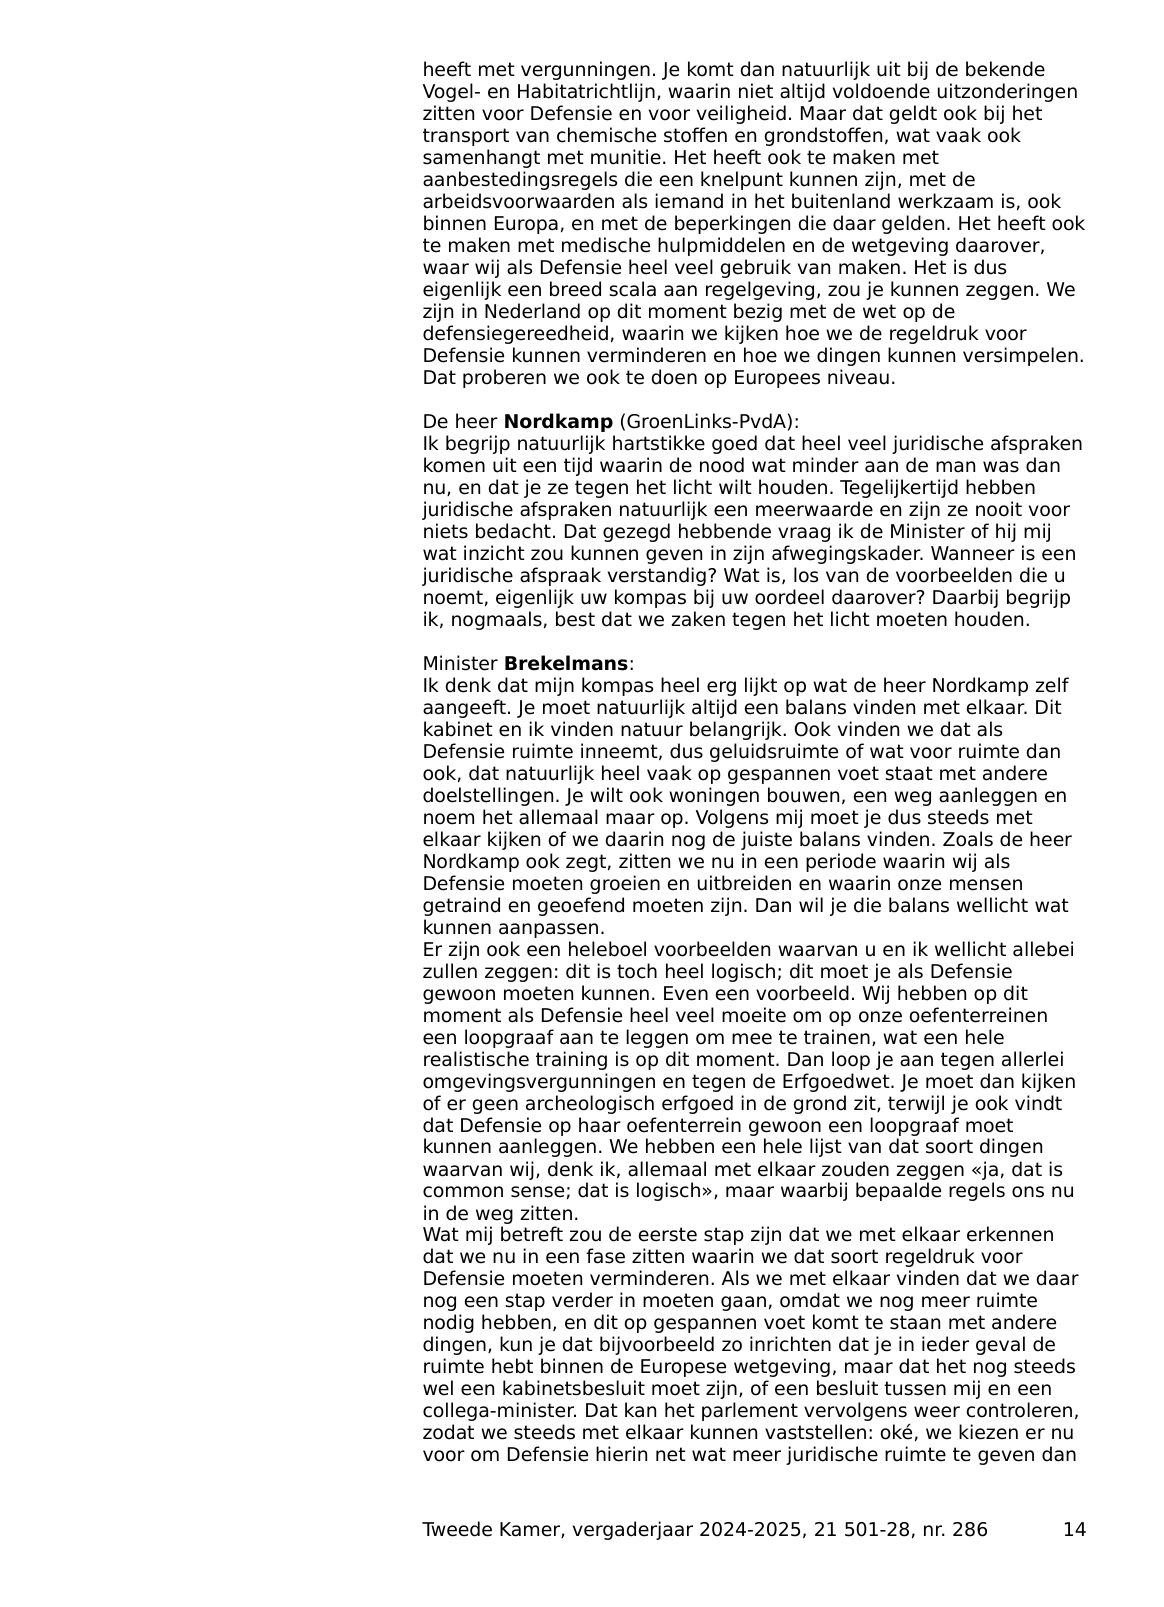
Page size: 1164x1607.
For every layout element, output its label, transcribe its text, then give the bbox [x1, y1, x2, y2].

text Wat mij betreft zou de eerste stap zijn dat we met elkaar erkennen dat we nu in een fase zitten waarin we dat soort regeldruk voor Defensie moeten verminderen. Als we met elkaar vinden dat we daar nog een stap verder in moeten gaan, omdat we nog meer ruimte nodig hebben, en dit op gespannen voet komt te staan met andere dingen, kun je dat bijvoorbeeld zo inrichten dat je in ieder geval de ruimte hebt binnen de Europese wetgeving, maar dat het nog steeds wel een kabinetsbesluit moet zijn, of een besluit tussen mij en een collega-minister. Dat kan het parlement vervolgens weer controleren, zodat we steeds met elkaar kunnen vaststellen: oké, we kiezen er nu voor om Defensie hierin net wat meer juridische ruimte te geven dan [422, 1224, 1087, 1466]
text Ik begrijp natuurlijk hartstikke goed dat heel veel juridische afspraken komen uit een tijd waarin de nood wat minder aan de man was dan nu, en dat je ze tegen het licht wilt houden. Tegelijkertijd hebben juridische afspraken natuurlijk een meerwaarde en zijn ze nooit voor niets bedacht. Dat gezegd hebbende vraag ik de Minister of hij mij wat inzicht zou kunnen geven in zijn afwegingskader. Wanneer is een juridische afspraak verstandig? Wat is, los van de voorbeelden die u noemt, eigenlijk uw kompas bij uw oordeel daarover? Daarbij begrijp ik, nogmaals, best dat we zaken tegen het licht moeten houden. [422, 433, 1087, 631]
text heeft met vergunningen. Je komt dan natuurlijk uit bij de bekende Vogel- en Habitatrichtlijn, waarin niet altijd voldoende uitzonderingen zitten voor Defensie en voor veiligheid. Maar dat geldt ook bij het transport van chemische stoffen en grondstoffen, wat vaak ook samenhangt met munitie. Het heeft ook te maken met aanbestedingsregels die een knelpunt kunnen zijn, met de arbeidsvoorwaarden als iemand in het buitenland werkzaam is, ook binnen Europa, en met de beperkingen die daar gelden. Het heeft ook te maken met medische hulpmiddelen en de wetgeving daarover, waar wij als Defensie heel veel gebruik van maken. Het is dus eigenlijk een breed scala aan regelgeving, zou je kunnen zeggen. We zijn in Nederland op dit moment bezig met de wet op de defensiegereedheid, waarin we kijken hoe we de regeldruk voor Defensie kunnen verminderen en hoe we dingen kunnen versimpelen. Dat proberen we ook te doen op Europees niveau. [422, 59, 1087, 389]
text Ik denk dat mijn kompas heel erg lijkt op wat de heer Nordkamp zelf aangeeft. Je moet natuurlijk altijd een balans vinden met elkaar. Dit kabinet en ik vinden natuur belangrijk. Ook vinden we dat als Defensie ruimte inneemt, dus geluidsruimte of wat voor ruimte dan ook, dat natuurlijk heel vaak op gespannen voet staat met andere doelstellingen. Je wilt ook woningen bouwen, een weg aanleggen en noem het allemaal maar op. Volgens mij moet je dus steeds met elkaar kijken of we daarin nog de juiste balans vinden. Zoals de heer Nordkamp ook zegt, zitten we nu in een periode waarin wij als Defensie moeten groeien en uitbreiden en waarin onze mensen getraind en geoefend moeten zijn. Dan wil je die balans wellicht wat kunnen aanpassen. [422, 675, 1087, 939]
text De heer Nordkamp (GroenLinks-PvdA): [422, 411, 1087, 433]
text Er zijn ook een heleboel voorbeelden waarvan u en ik wellicht allebei zullen zeggen: dit is toch heel logisch; dit moet je als Defensie gewoon moeten kunnen. Even een voorbeeld. Wij hebben op dit moment als Defensie heel veel moeite om op onze oefenterreinen een loopgraaf aan te leggen om mee te trainen, wat een hele realistische training is op dit moment. Dan loop je aan tegen allerlei omgevingsvergunningen en tegen de Erfgoedwet. Je moet dan kijken of er geen archeologisch erfgoed in de grond zit, terwijl je ook vindt dat Defensie op haar oefenterrein gewoon een loopgraaf moet kunnen aanleggen. We hebben een hele lijst van dat soort dingen waarvan wij, denk ik, allemaal met elkaar zouden zeggen «ja, dat is common sense; dat is logisch», maar waarbij bepaalde regels ons nu in de weg zitten. [422, 939, 1087, 1224]
text Minister Brekelmans: [422, 653, 1087, 675]
